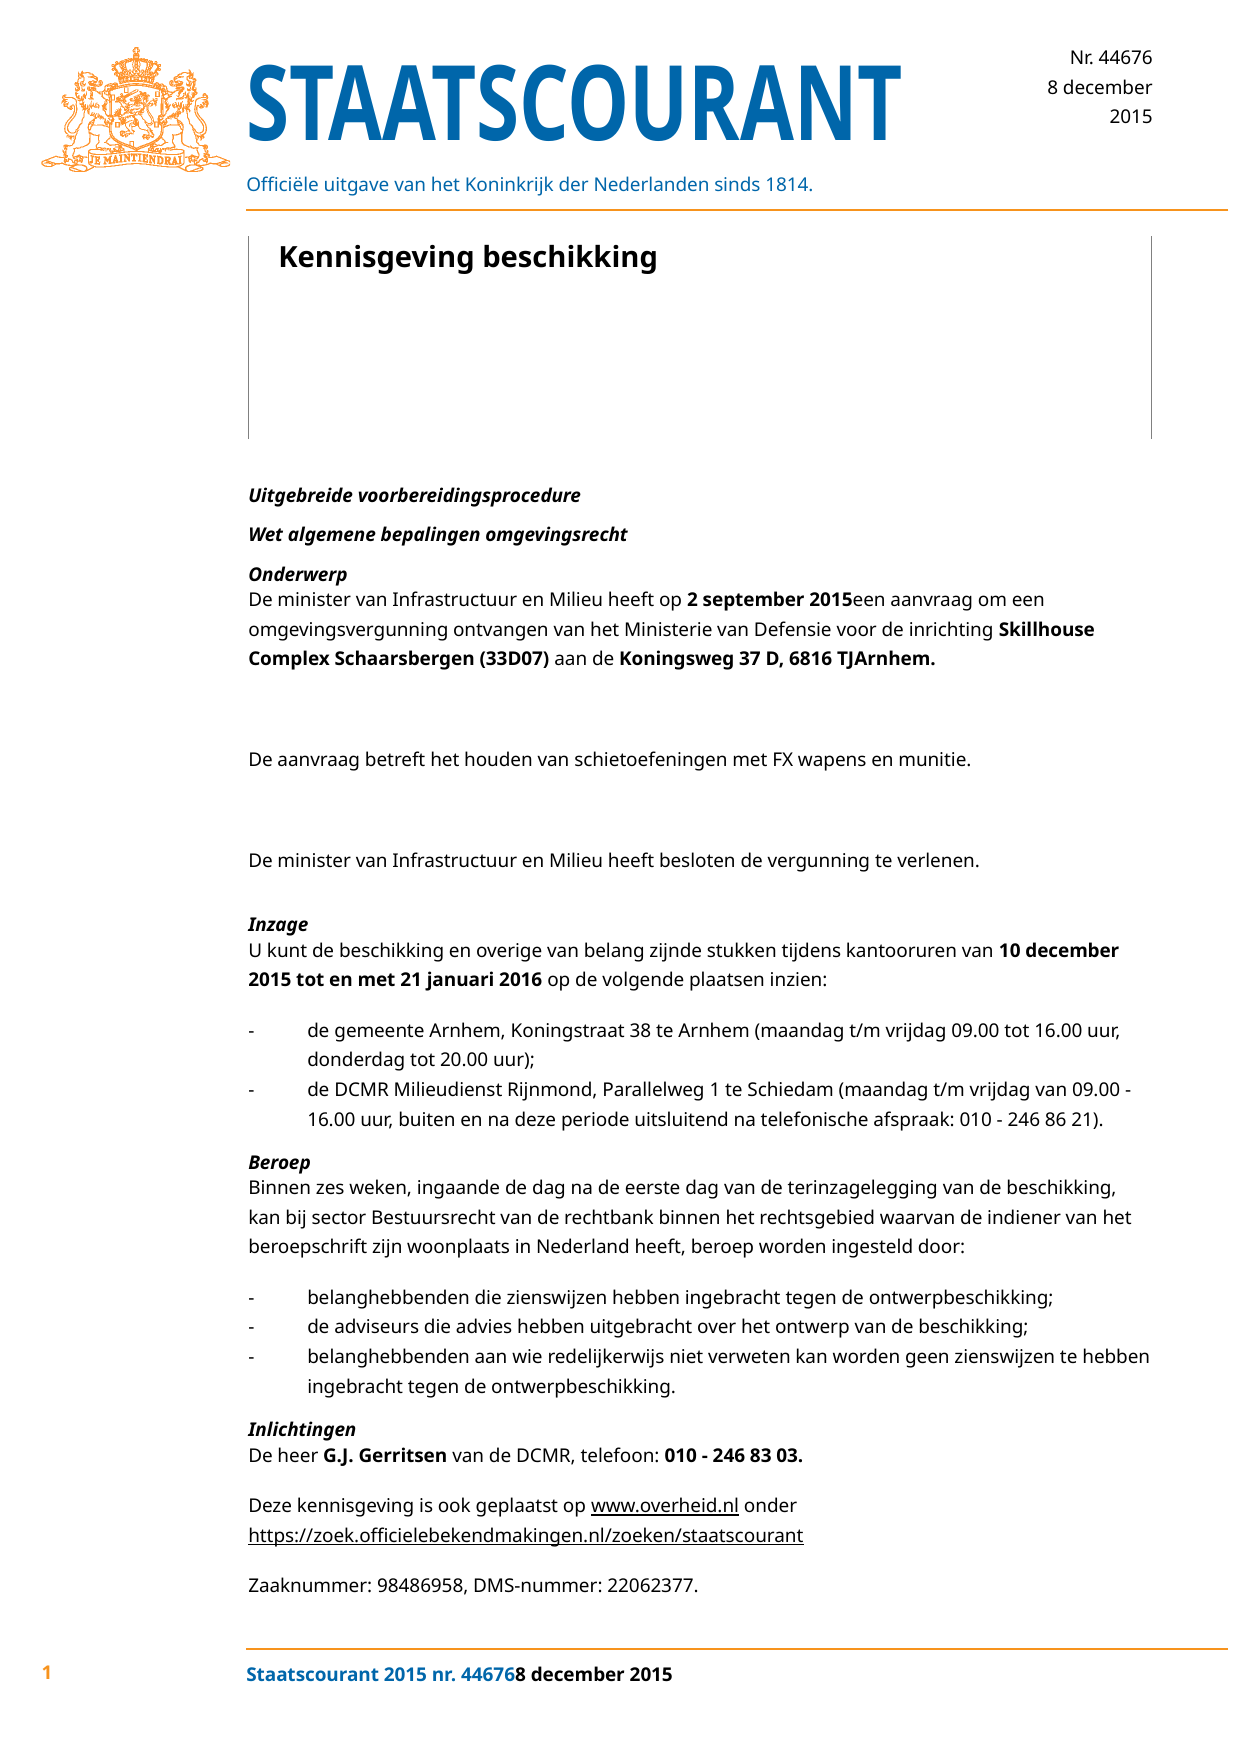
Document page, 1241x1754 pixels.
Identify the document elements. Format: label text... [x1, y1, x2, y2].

text U kunt de beschikking en overige van belang zijnde stukken tijdens kantooruren van 10 december 2015 tot en met 21 januari 2016 op de volgende plaatsen inzien: [248, 937, 1152, 992]
text Wet algemene bepalingen omgevingsrecht [248, 521, 1152, 547]
table_header Kennisgeving beschikking [249, 236, 850, 439]
text De aanvraag betreft het houden van schietoefeningen met FX wapens en munitie. [248, 746, 1152, 772]
list de adviseurs die advies hebben uitgebracht over het ontwerp van de beschikking; [248, 1314, 1152, 1339]
text Inlichtingen [248, 1416, 1152, 1442]
text Beroep [248, 1149, 1152, 1174]
list belanghebbenden die zienswijzen hebben ingebracht tegen de ontwerpbeschikking; [248, 1284, 1152, 1310]
text Uitgebreide voorbereidingsprocedure [248, 482, 1152, 508]
text Deze kennisgeving is ook geplaatst op www.overheid.nl onder https://zoek.officielebekendmakingen.nl/zoeken/staatscourant [248, 1492, 1152, 1547]
text Inzage [248, 911, 1152, 937]
text De heer G.J. Gerritsen van de DCMR, telefoon: 010 - 246 83 03. [248, 1442, 1152, 1467]
picture [41, 47, 231, 172]
table_header [850, 414, 1151, 439]
table_header [850, 236, 912, 413]
text Onderwerp [248, 561, 1152, 586]
text Zaaknummer: 98486958, DMS-nummer: 22062377. [248, 1572, 1152, 1598]
text De minister van Infrastructuur en Milieu heeft op 2 september 2015een aanvraag om een omgevingsvergunning ontvangen van het Ministerie van Defensie voor de inrichting Skillhouse Complex Schaarsbergen (33D07) aan de Koningsweg 37 D, 6816 TJArnhem. [248, 586, 1152, 671]
list belanghebbenden aan wie redelijkerwijs niet verweten kan worden geen zienswijzen te hebben ingebracht tegen de ontwerpbeschikking. [248, 1343, 1152, 1399]
text De minister van Infrastructuur en Milieu heeft besloten de vergunning te verlenen. [248, 847, 1152, 873]
table_header [1090, 236, 1151, 413]
text Binnen zes weken, ingaande de dag na de eerste dag van de terinzagelegging van de beschikking, kan bij sector Bestuursrecht van de rechtbank binnen het rechtsgebied waarvan de indiener van het beroepschrift zijn woonplaats in Nederland heeft, beroep worden ingesteld door: [248, 1174, 1152, 1259]
picture [912, 236, 1090, 414]
list de gemeente Arnhem, Koningstraat 38 te Arnhem (maandag t/m vrijdag 09.00 tot 16.00 uur, donderdag tot 20.00 uur); [248, 1017, 1152, 1072]
list de DCMR Milieudienst Rijnmond, Parallelweg 1 te Schiedam (maandag t/m vrijdag van 09.00 - 16.00 uur, buiten en na deze periode uitsluitend na telefonische afspraak: 010 - 246 86 21). [248, 1076, 1152, 1131]
